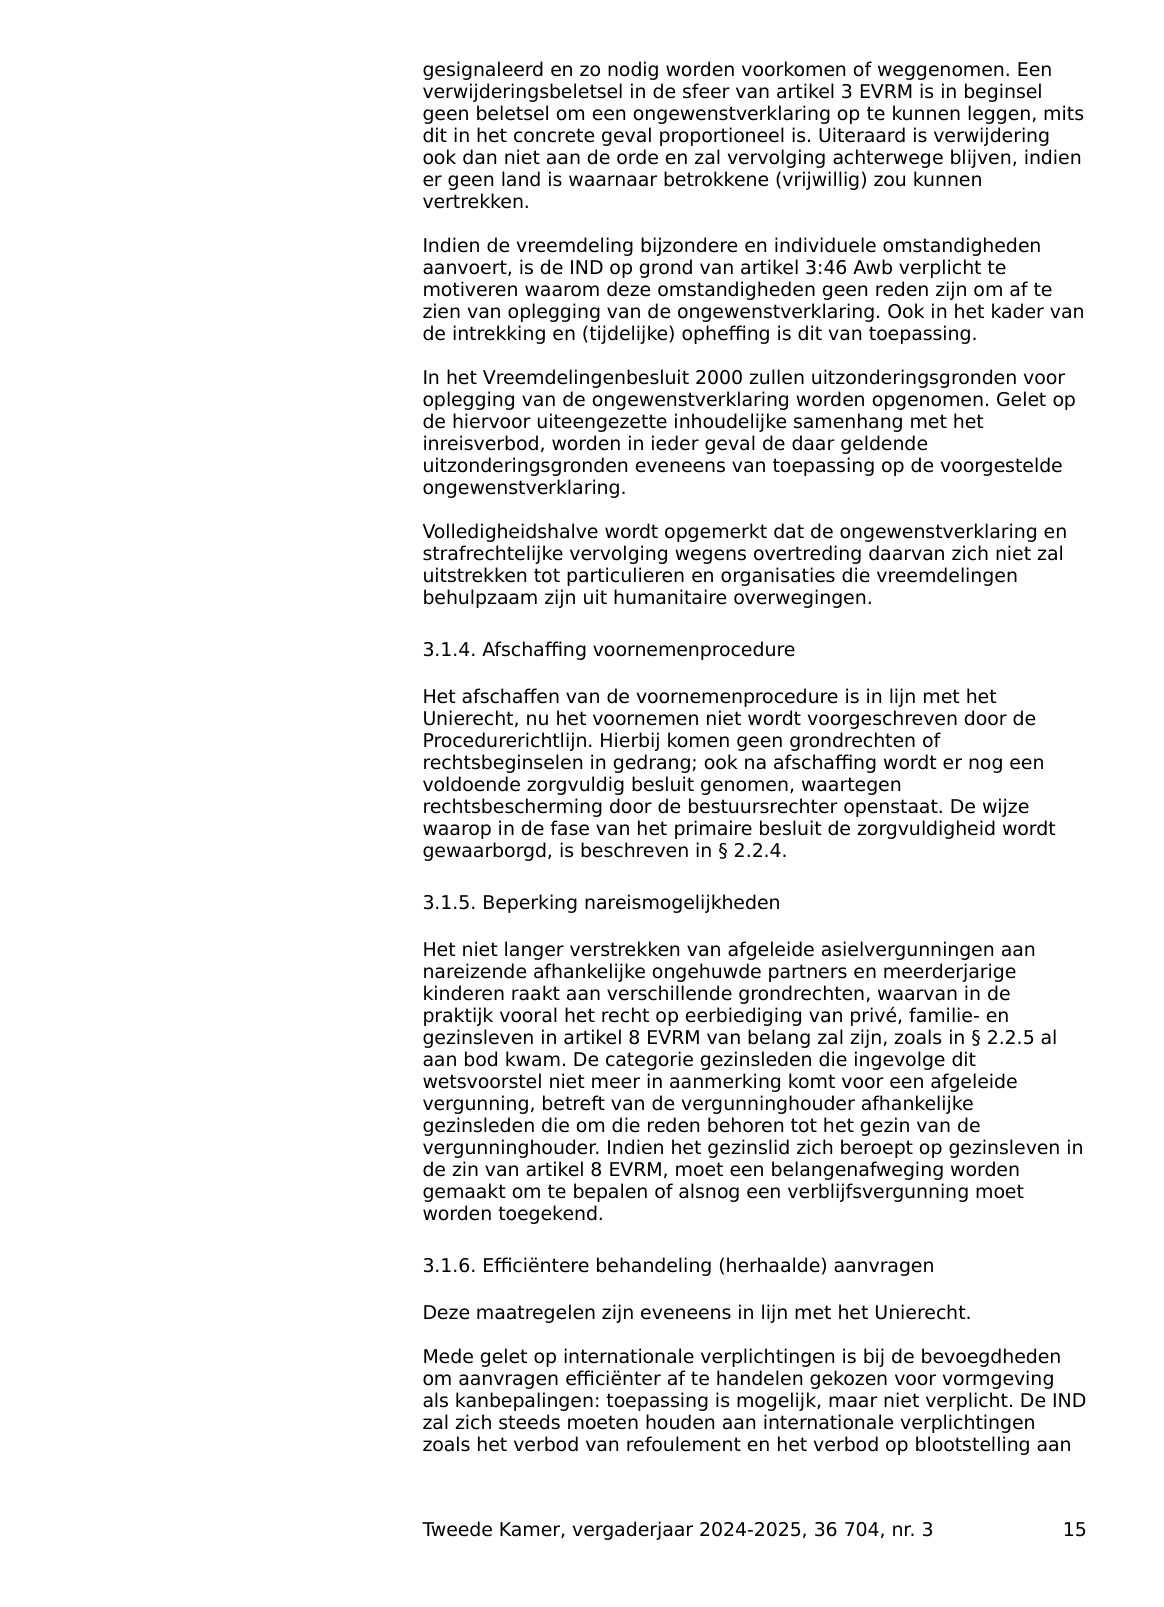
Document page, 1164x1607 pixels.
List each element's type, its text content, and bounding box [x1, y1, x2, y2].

text In het Vreemdelingenbesluit 2000 zullen uitzonderingsgronden voor oplegging van de ongewenstverklaring worden opgenomen. Gelet op de hiervoor uiteengezette inhoudelijke samenhang met het inreisverbod, worden in ieder geval de daar geldende uitzonderingsgronden eveneens van toepassing op de voorgestelde ongewenstverklaring. [422, 367, 1087, 499]
text Volledigheidshalve wordt opgemerkt dat de ongewenstverklaring en strafrechtelijke vervolging wegens overtreding daarvan zich niet zal uitstrekken tot particulieren en organisaties die vreemdelingen behulpzaam zijn uit humanitaire overwegingen. [422, 521, 1087, 609]
text Indien de vreemdeling bijzondere en individuele omstandigheden aanvoert, is de IND op grond van artikel 3:46 Awb verplicht te motiveren waarom deze omstandigheden geen reden zijn om af te zien van oplegging van de ongewenstverklaring. Ook in het kader van de intrekking en (tijdelijke) opheffing is dit van toepassing. [422, 235, 1087, 345]
subtitle 3.1.4. Afschaffing voornemenprocedure [422, 639, 1087, 661]
text Het niet langer verstrekken van afgeleide asielvergunningen aan nareizende afhankelijke ongehuwde partners en meerderjarige kinderen raakt aan verschillende grondrechten, waarvan in de praktijk vooral het recht op eerbiediging van privé, familie- en gezinsleven in artikel 8 EVRM van belang zal zijn, zoals in § 2.2.5 al aan bod kwam. De categorie gezinsleden die ingevolge dit wetsvoorstel niet meer in aanmerking komt voor een afgeleide vergunning, betreft van de vergunninghouder afhankelijke gezinsleden die om die reden behoren tot het gezin van de vergunninghouder. Indien het gezinslid zich beroept op gezinsleven in de zin van artikel 8 EVRM, moet een belangenafweging worden gemaakt om te bepalen of alsnog een verblijfsvergunning moet worden toegekend. [422, 939, 1087, 1225]
text Het afschaffen van de voornemenprocedure is in lijn met het Unierecht, nu het voornemen niet wordt voorgeschreven door de Procedurerichtlijn. Hierbij komen geen grondrechten of rechtsbeginselen in gedrang; ook na afschaffing wordt er nog een voldoende zorgvuldig besluit genomen, waartegen rechtsbescherming door de bestuursrechter openstaat. De wijze waarop in de fase van het primaire besluit de zorgvuldigheid wordt gewaarborgd, is beschreven in § 2.2.4. [422, 686, 1087, 862]
subtitle 3.1.6. Efficiëntere behandeling (herhaalde) aanvragen [422, 1255, 1087, 1277]
text Mede gelet op internationale verplichtingen is bij de bevoegdheden om aanvragen efficiënter af te handelen gekozen voor vormgeving als kanbepalingen: toepassing is mogelijk, maar niet verplicht. De IND zal zich steeds moeten houden aan internationale verplichtingen zoals het verbod van refoulement en het verbod op blootstelling aan [422, 1346, 1087, 1456]
text gesignaleerd en zo nodig worden voorkomen of weggenomen. Een verwijderingsbeletsel in de sfeer van artikel 3 EVRM is in beginsel geen beletsel om een ongewenstverklaring op te kunnen leggen, mits dit in het concrete geval proportioneel is. Uiteraard is verwijdering ook dan niet aan de orde en zal vervolging achterwege blijven, indien er geen land is waarnaar betrokkene (vrijwillig) zou kunnen vertrekken. [422, 59, 1087, 213]
subtitle 3.1.5. Beperking nareismogelijkheden [422, 892, 1087, 914]
text Deze maatregelen zijn eveneens in lijn met het Unierecht. [422, 1302, 1087, 1324]
